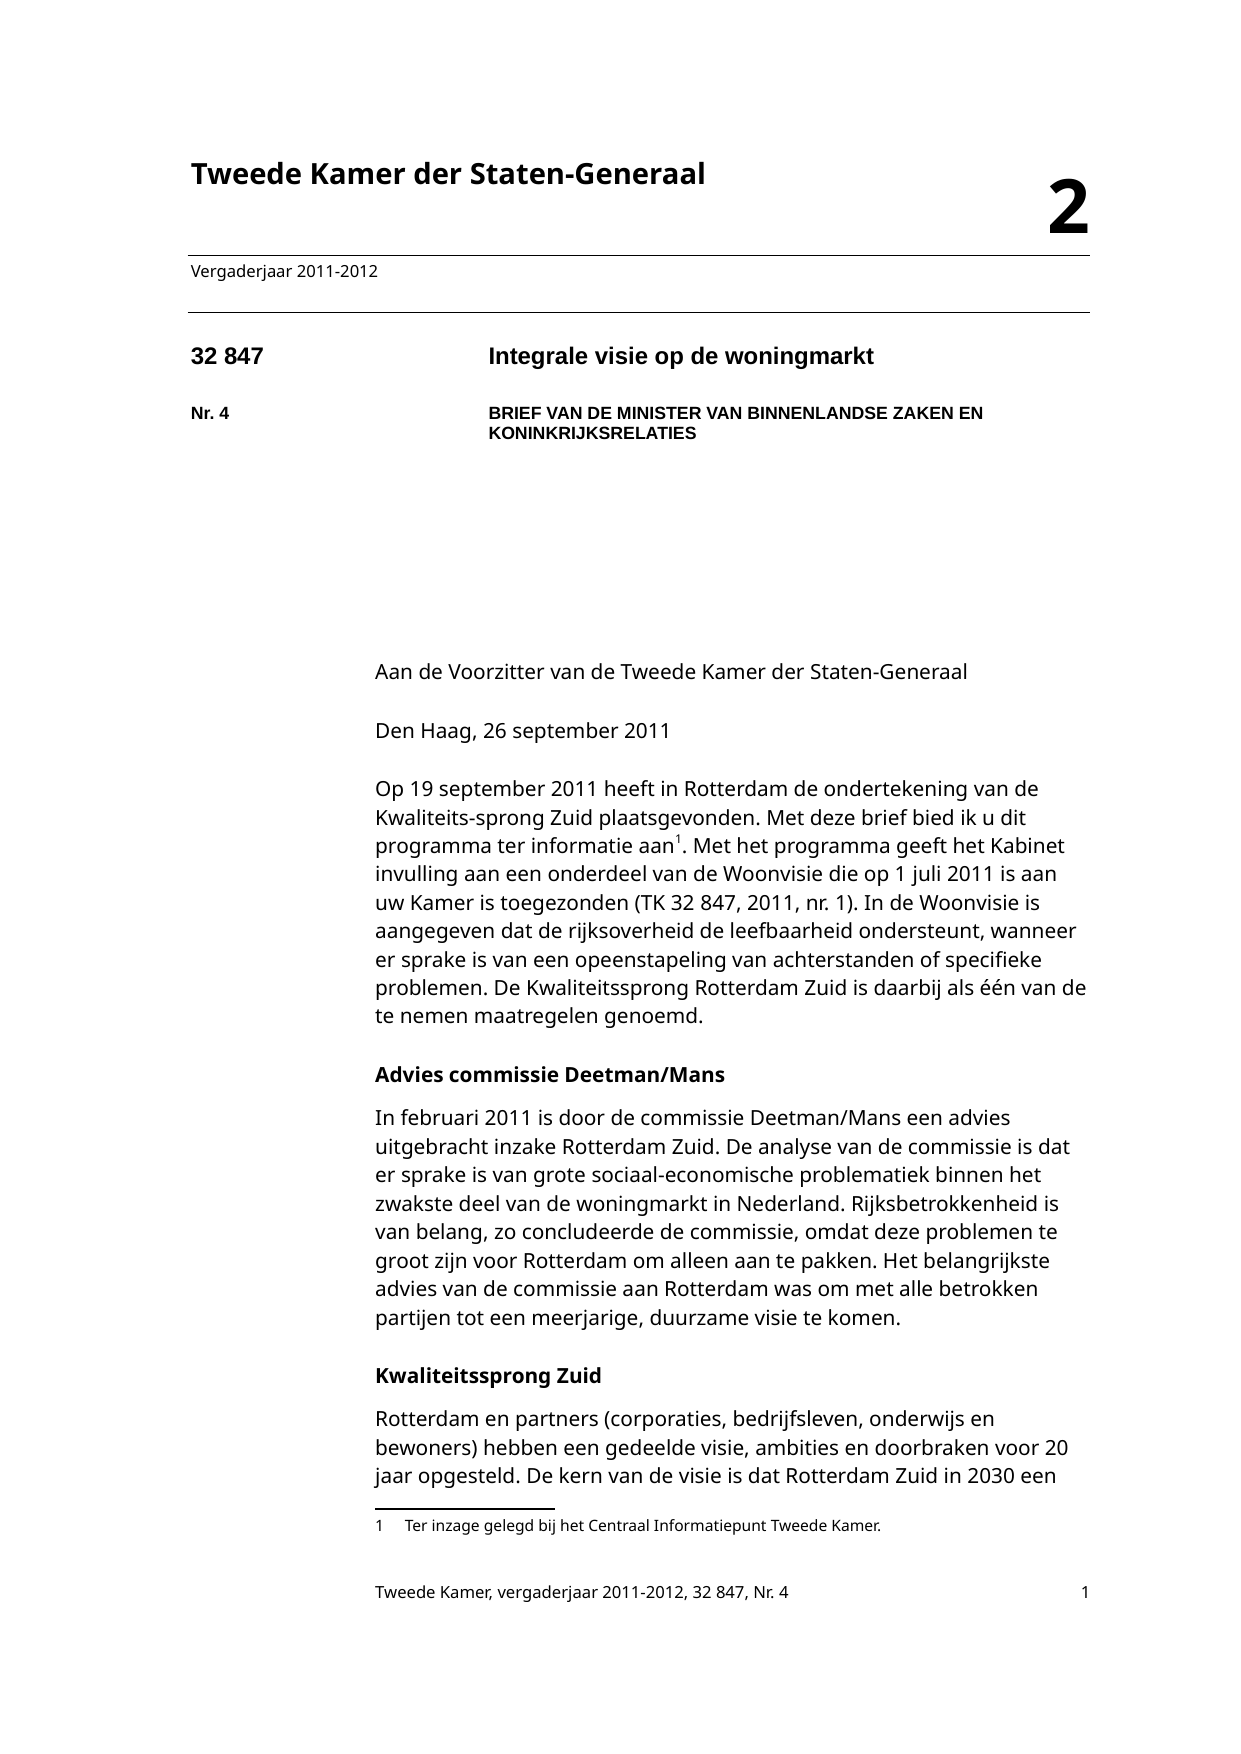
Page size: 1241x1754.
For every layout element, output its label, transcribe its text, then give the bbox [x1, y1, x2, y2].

table_header 2 [910, 150, 1090, 255]
text Den Haag, 26 september 2011 [375, 716, 1090, 744]
text Rotterdam en partners (corporaties, bedrijfsleven, onderwijs en bewoners) hebben een gedeelde visie, ambities en doorbraken voor 20 jaar opgesteld. De kern van de visie is dat Rotterdam Zuid in 2030 een [375, 1404, 1090, 1490]
text Kwaliteitssprong Zuid [375, 1361, 1090, 1389]
table_cell Vergaderjaar 2011-2012 [188, 256, 485, 312]
table_cell [188, 313, 485, 339]
table_cell Integrale visie op de woningmarkt [485, 339, 1090, 399]
table_cell 32 847 [188, 339, 485, 399]
text Aan de Voorzitter van de Tweede Kamer der Staten-Generaal [375, 657, 1090, 686]
table_cell BRIEF VAN DE MINISTER VAN BINNENLANDSE ZAKEN EN KONINKRIJKSRELATIES [485, 399, 1090, 539]
table_cell Nr. 4 [188, 399, 485, 539]
table_header Tweede Kamer der Staten-Generaal [188, 150, 909, 255]
text Op 19 september 2011 heeft in Rotterdam de ondertekening van de Kwaliteits-sprong Zuid plaatsgevonden. Met deze brief bied ik u dit programma ter informatie aan. Met het programma geeft het Kabinet invulling aan een onderdeel van de Woonvisie die op 1 juli 2011 is aan uw Kamer is toegezonden (TK 32 847, 2011, nr. 1). In de Woonvisie is aangegeven dat de rijksoverheid de leefbaarheid ondersteunt, wanneer er sprake is van een opeenstapeling van achterstanden of specifieke problemen. De Kwaliteitssprong Rotterdam Zuid is daarbij als één van de te nemen maatregelen genoemd. [375, 774, 1090, 1030]
text In februari 2011 is door de commissie Deetman/Mans een advies uitgebracht inzake Rotterdam Zuid. De analyse van de commissie is dat er sprake is van grote sociaal-economische problematiek binnen het zwakste deel van de woningmarkt in Nederland. Rijksbetrokkenheid is van belang, zo concludeerde de commissie, omdat deze problemen te groot zijn voor Rotterdam om alleen aan te pakken. Het belangrijkste advies van de commissie aan Rotterdam was om met alle betrokken partijen tot een meerjarige, duurzame visie te komen. [375, 1103, 1090, 1331]
table_cell [485, 313, 1090, 339]
table_cell [485, 256, 1090, 312]
text Advies commissie Deetman/Mans [375, 1060, 1090, 1088]
text Ter inzage gelegd bij het Centraal Informatiepunt Tweede Kamer. [375, 1508, 1090, 1536]
